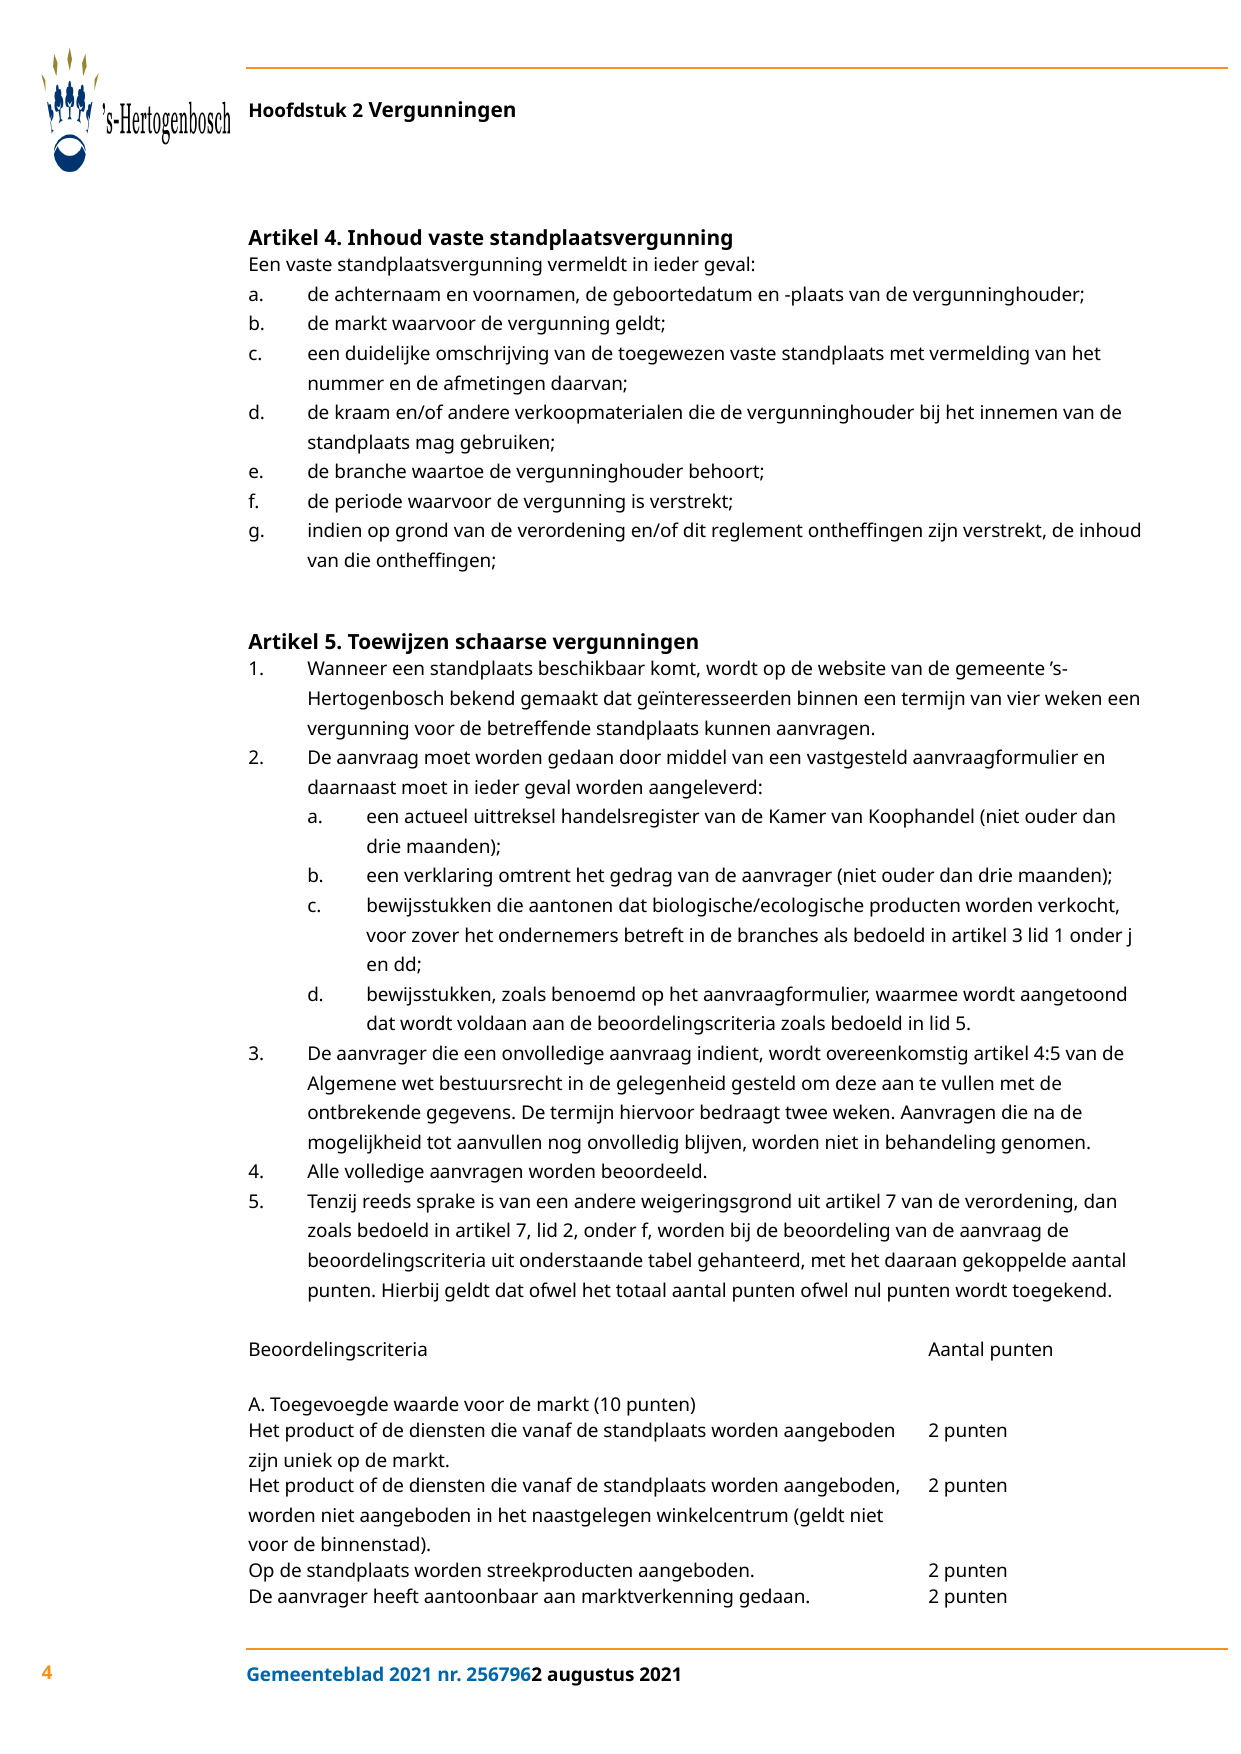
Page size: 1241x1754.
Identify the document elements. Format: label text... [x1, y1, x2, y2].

list Tenzij reeds sprake is van een andere weigeringsgrond uit artikel 7 van de verordening, dan zoals bedoeld in artikel 7, lid 2, onder f, worden bij de beoordeling van de aanvraag de beoordelingscriteria uit onderstaande tabel gehanteerd, met het daaraan gekoppelde aantal punten. Hierbij geldt dat ofwel het totaal aantal punten ofwel nul punten wordt toegekend. [248, 1188, 1152, 1303]
table_header Beoordelingscriteria [248, 1336, 928, 1391]
table_cell 2 punten [928, 1473, 1152, 1557]
list Alle volledige aanvragen worden beoordeeld. [248, 1158, 1152, 1184]
list een duidelijke omschrijving van de toegewezen vaste standplaats met vermelding van het nummer en de afmetingen daarvan; [248, 340, 1152, 395]
table_cell Op de standplaats worden streekproducten aangeboden. [248, 1558, 928, 1583]
text Artikel 5. Toewijzen schaarse vergunningen [248, 627, 1152, 656]
list een verklaring omtrent het gedrag van de aanvrager (niet ouder dan drie maanden); [307, 863, 1152, 888]
list de branche waartoe de vergunninghouder behoort; [248, 458, 1152, 484]
table_cell 2 punten [928, 1558, 1152, 1583]
list De aanvrager die een onvolledige aanvraag indient, wordt overeenkomstig artikel 4:5 van de Algemene wet bestuursrecht in de gelegenheid gesteld om deze aan te vullen met de ontbrekende gegevens. De termijn hiervoor bedraagt twee weken. Aanvragen die na de mogelijkheid tot aanvullen nog onvolledig blijven, worden niet in behandeling genomen. [248, 1040, 1152, 1155]
table_cell Het product of de diensten die vanaf de standplaats worden aangeboden, worden niet aangeboden in het naastgelegen winkelcentrum (geldt niet voor de binnenstad). [248, 1473, 928, 1557]
text Een vaste standplaatsvergunning vermeldt in ieder geval: [248, 251, 1152, 277]
table_cell De aanvrager heeft aantoonbaar aan marktverkenning gedaan. [248, 1583, 928, 1609]
picture [41, 47, 231, 172]
text Hoofdstuk 2 Vergunningen [248, 95, 1152, 123]
list een actueel uittreksel handelsregister van de Kamer van Koophandel (niet ouder dan drie maanden); [307, 803, 1152, 859]
list de periode waarvoor de vergunning is verstrekt; [248, 488, 1152, 514]
table_cell 2 punten [928, 1583, 1152, 1609]
table_cell 2 punten [928, 1417, 1152, 1472]
list indien op grond van de verordening en/of dit reglement ontheffingen zijn verstrekt, de inhoud van die ontheffingen; [248, 518, 1152, 573]
table_header Aantal punten [928, 1336, 1152, 1391]
list de achternaam en voornamen, de geboortedatum en -plaats van de vergunninghouder; [248, 281, 1152, 307]
text Artikel 4. Inhoud vaste standplaatsvergunning [248, 223, 1152, 251]
list De aanvraag moet worden gedaan door middel van een vastgesteld aanvraagformulier en daarnaast moet in ieder geval worden aangeleverd: [248, 744, 1152, 800]
table_cell A. Toegevoegde waarde voor de markt (10 punten) [248, 1391, 928, 1417]
list de markt waarvoor de vergunning geldt; [248, 311, 1152, 336]
table_cell Het product of de diensten die vanaf de standplaats worden aangeboden zijn uniek op de markt. [248, 1417, 928, 1472]
table_cell [928, 1391, 1152, 1417]
list de kraam en/of andere verkoopmaterialen die de vergunninghouder bij het innemen van de standplaats mag gebruiken; [248, 399, 1152, 454]
list bewijsstukken, zoals benoemd op het aanvraagformulier, waarmee wordt aangetoond dat wordt voldaan aan de beoordelingscriteria zoals bedoeld in lid 5. [307, 981, 1152, 1036]
list Wanneer een standplaats beschikbaar komt, wordt op de website van de gemeente ’s-Hertogenbosch bekend gemaakt dat geïnteresseerden binnen een termijn van vier weken een vergunning voor de betreffende standplaats kunnen aanvragen. [248, 656, 1152, 741]
list bewijsstukken die aantonen dat biologische/ecologische producten worden verkocht, voor zover het ondernemers betreft in de branches als bedoeld in artikel 3 lid 1 onder j en dd; [307, 892, 1152, 977]
